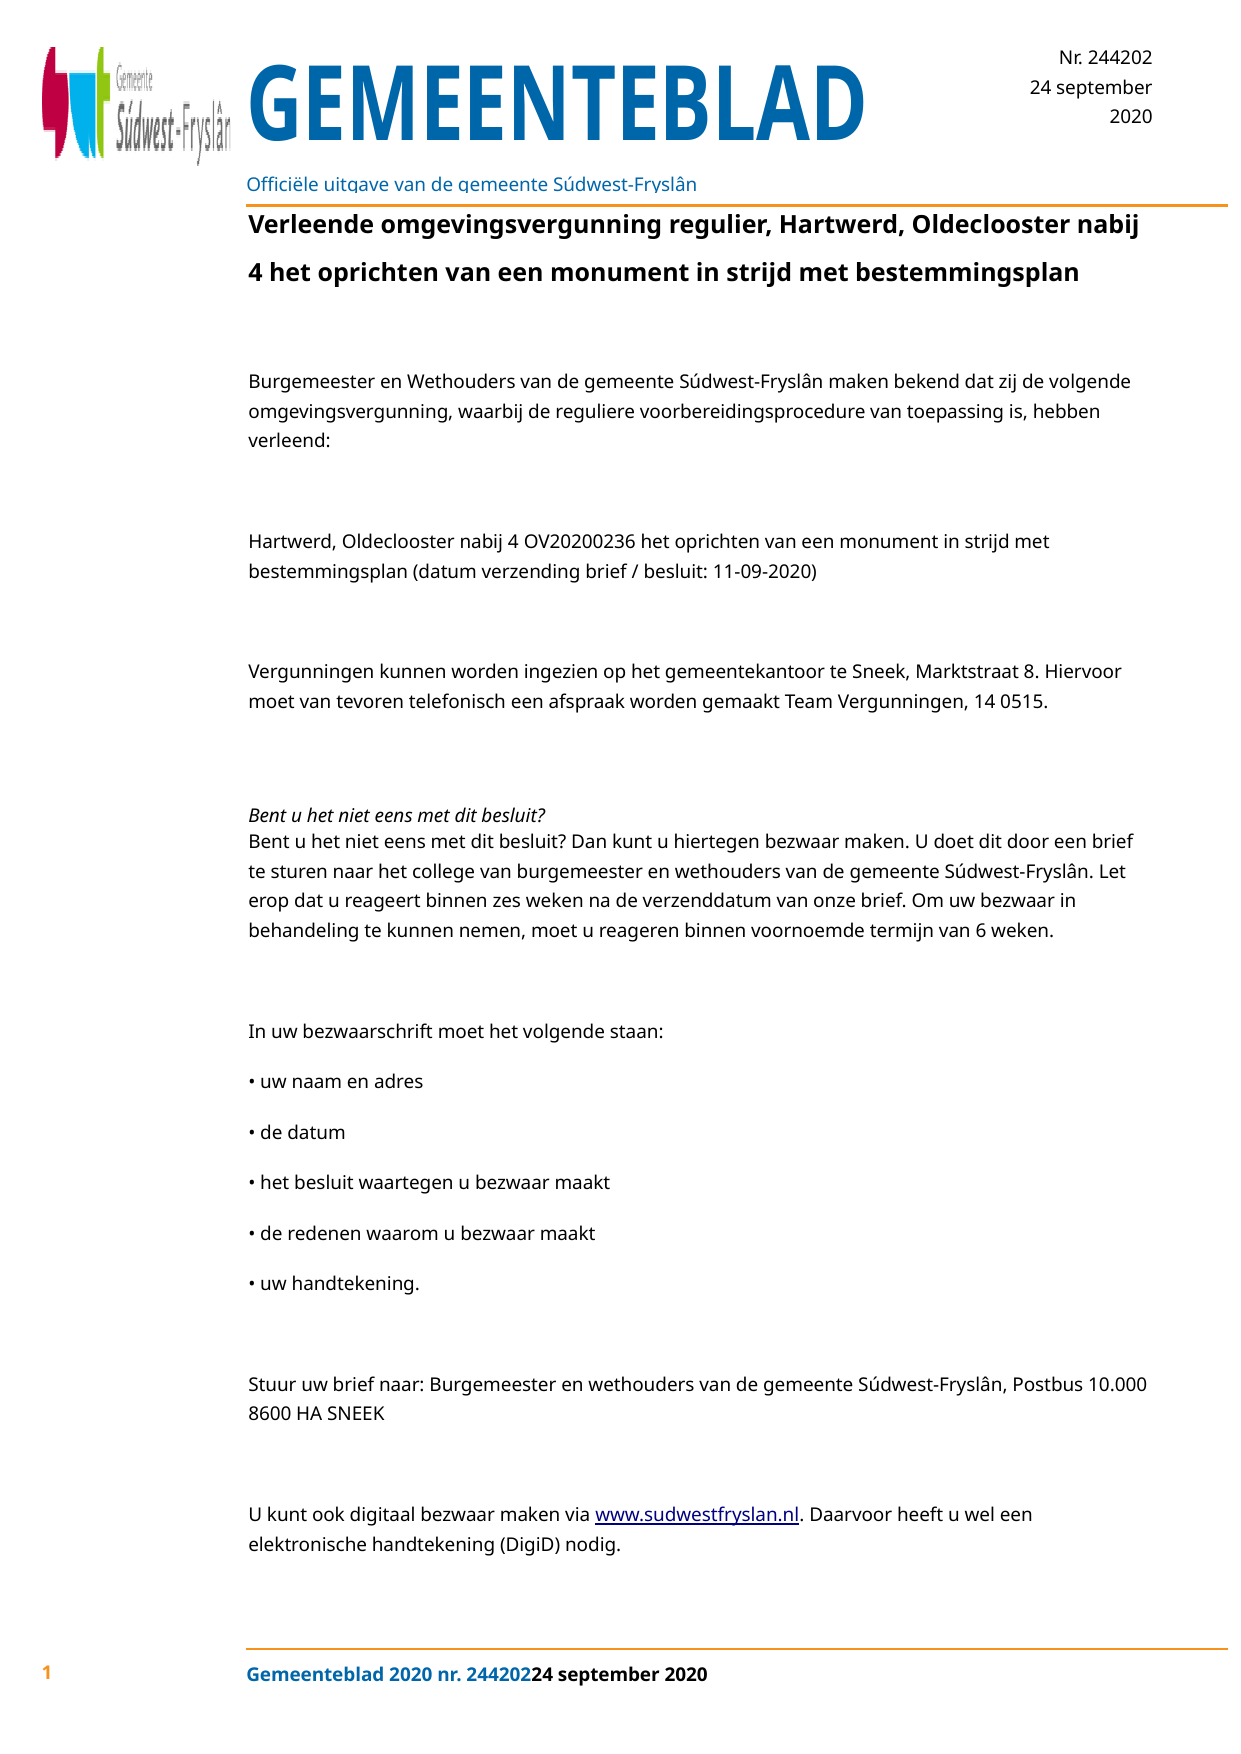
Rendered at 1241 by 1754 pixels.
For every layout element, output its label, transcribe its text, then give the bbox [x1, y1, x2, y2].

text Vergunningen kunnen worden ingezien op het gemeentekantoor te Sneek, Marktstraat 8. Hiervoor moet van tevoren telefonisch een afspraak worden gemaakt Team Vergunningen, 14 0515. [248, 659, 1152, 714]
text Burgemeester en Wethouders van de gemeente Súdwest-Fryslân maken bekend dat zij de volgende omgevingsvergunning, waarbij de reguliere voorbereidingsprocedure van toepassing is, hebben verleend: [248, 368, 1152, 453]
text • de datum [248, 1119, 1152, 1144]
text In uw bezwaarschrift moet het volgende staan: [248, 1018, 1152, 1044]
text Hartwerd, Oldeclooster nabij 4 OV20200236 het oprichten van een monument in strijd met bestemmingsplan (datum verzending brief / besluit: 11-09-2020) [248, 528, 1152, 584]
text Bent u het niet eens met dit besluit? [248, 803, 1152, 828]
text U kunt ook digitaal bezwaar maken via www.sudwestfryslan.nl. Daarvoor heeft u wel een elektronische handtekening (DigiD) nodig. [248, 1501, 1152, 1557]
text Stuur uw brief naar: Burgemeester en wethouders van de gemeente Súdwest-Fryslân, Postbus 10.000 8600 HA SNEEK [248, 1371, 1152, 1426]
text • de redenen waarom u bezwaar maakt [248, 1220, 1152, 1245]
picture [41, 47, 231, 172]
text • uw naam en adres [248, 1068, 1152, 1094]
text Bent u het niet eens met dit besluit? Dan kunt u hiertegen bezwaar maken. U doet dit door een brief te sturen naar het college van burgemeester en wethouders van de gemeente Súdwest-Fryslân. Let erop dat u reageert binnen zes weken na de verzenddatum van onze brief. Om uw bezwaar in behandeling te kunnen nemen, moet u reageren binnen voornoemde termijn van 6 weken. [248, 828, 1152, 943]
text • het besluit waartegen u bezwaar maakt [248, 1169, 1152, 1195]
text Verleende omgevingsvergunning regulier, Hartwerd, Oldeclooster nabij 4 het oprichten van een monument in strijd met bestemmingsplan [248, 207, 1152, 288]
text • uw handtekening. [248, 1270, 1152, 1296]
